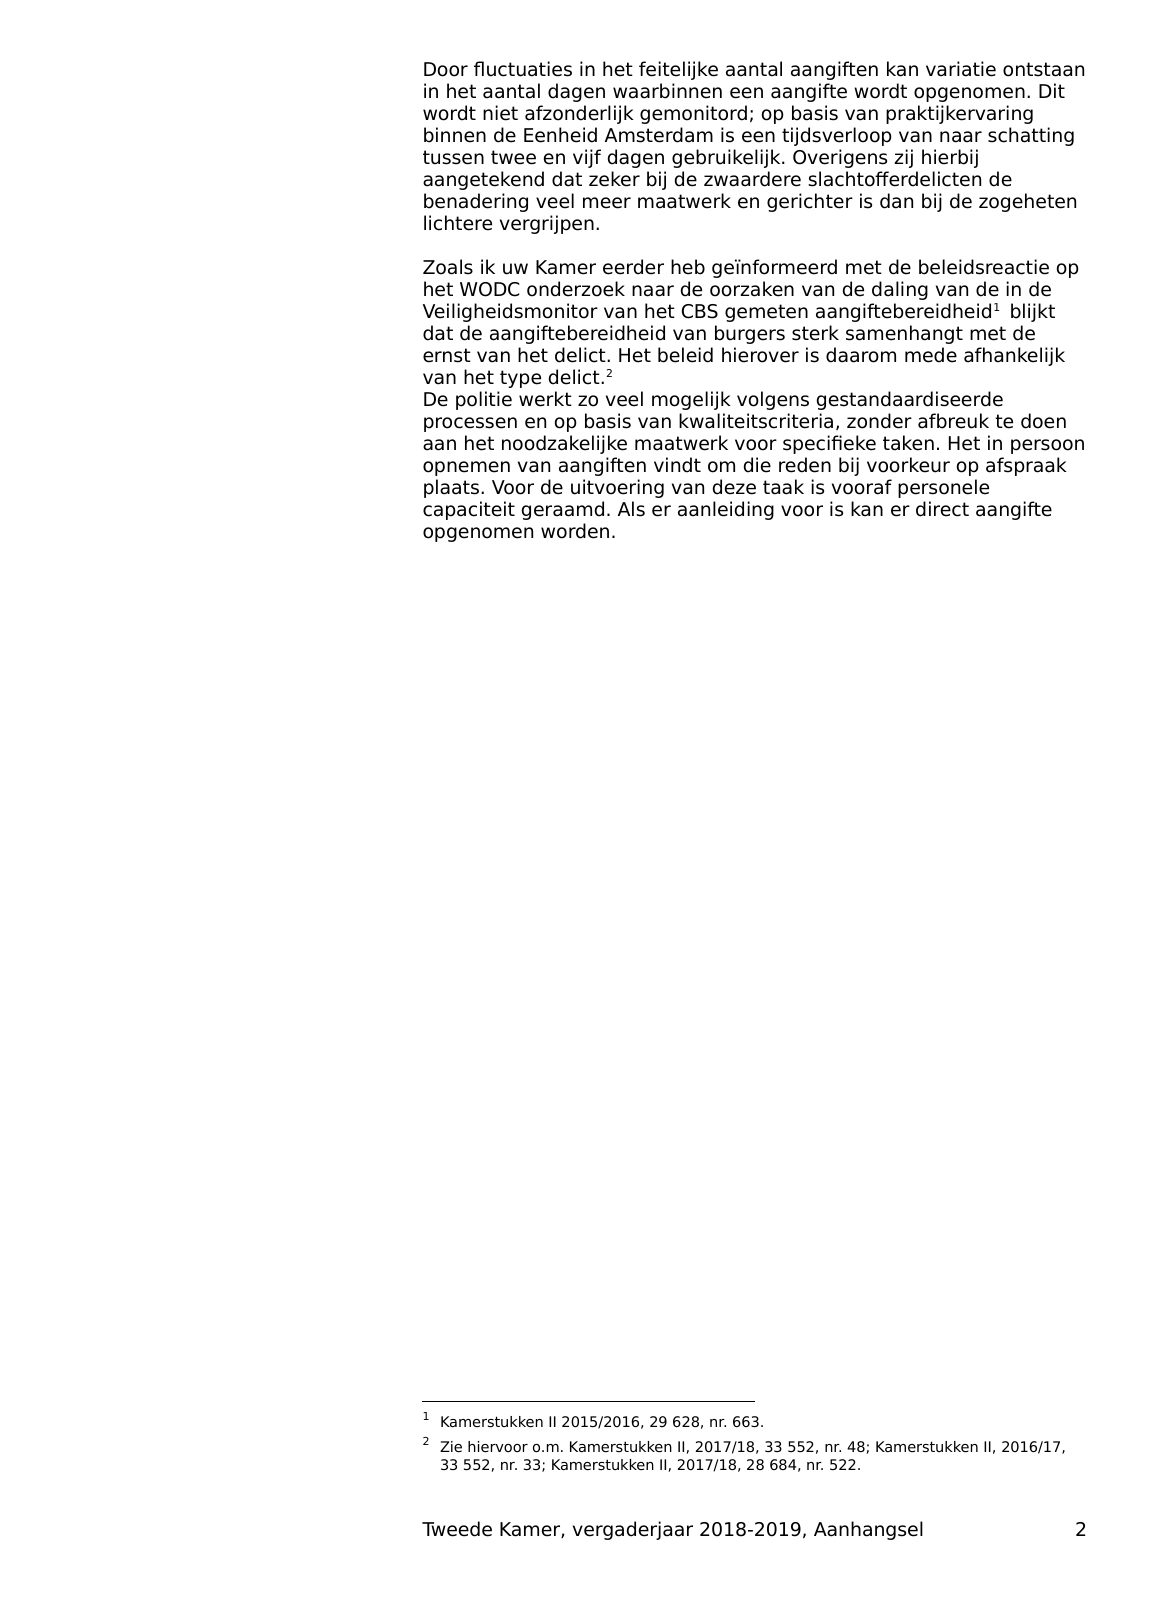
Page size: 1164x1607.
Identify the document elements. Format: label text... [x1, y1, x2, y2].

text Zoals ik uw Kamer eerder heb geïnformeerd met de beleidsreactie op het WODC onderzoek naar de oorzaken van de daling van de in de Veiligheidsmonitor van het CBS gemeten aangiftebereidheid blijkt dat de aangiftebereidheid van burgers sterk samenhangt met de ernst van het delict. Het beleid hierover is daarom mede afhankelijk van het type delict. [422, 257, 1087, 389]
text De politie werkt zo veel mogelijk volgens gestandaardiseerde processen en op basis van kwaliteitscriteria, zonder afbreuk te doen aan het noodzakelijke maatwerk voor specifieke taken. Het in persoon opnemen van aangiften vindt om die reden bij voorkeur op afspraak plaats. Voor de uitvoering van deze taak is vooraf personele capaciteit geraamd. Als er aanleiding voor is kan er direct aangifte opgenomen worden. [422, 389, 1087, 543]
text Zie hiervoor o.m. Kamerstukken II, 2017/18, 33 552, nr. 48; Kamerstukken II, 2016/17, 33 552, nr. 33; Kamerstukken II, 2017/18, 28 684, nr. 522. [422, 1435, 1087, 1474]
text Door fluctuaties in het feitelijke aantal aangiften kan variatie ontstaan in het aantal dagen waarbinnen een aangifte wordt opgenomen. Dit wordt niet afzonderlijk gemonitord; op basis van praktijkervaring binnen de Eenheid Amsterdam is een tijdsverloop van naar schatting tussen twee en vijf dagen gebruikelijk. Overigens zij hierbij aangetekend dat zeker bij de zwaardere slachtofferdelicten de benadering veel meer maatwerk en gerichter is dan bij de zogeheten lichtere vergrijpen. [422, 59, 1087, 235]
text Kamerstukken II 2015/2016, 29 628, nr. 663. [422, 1410, 1087, 1432]
